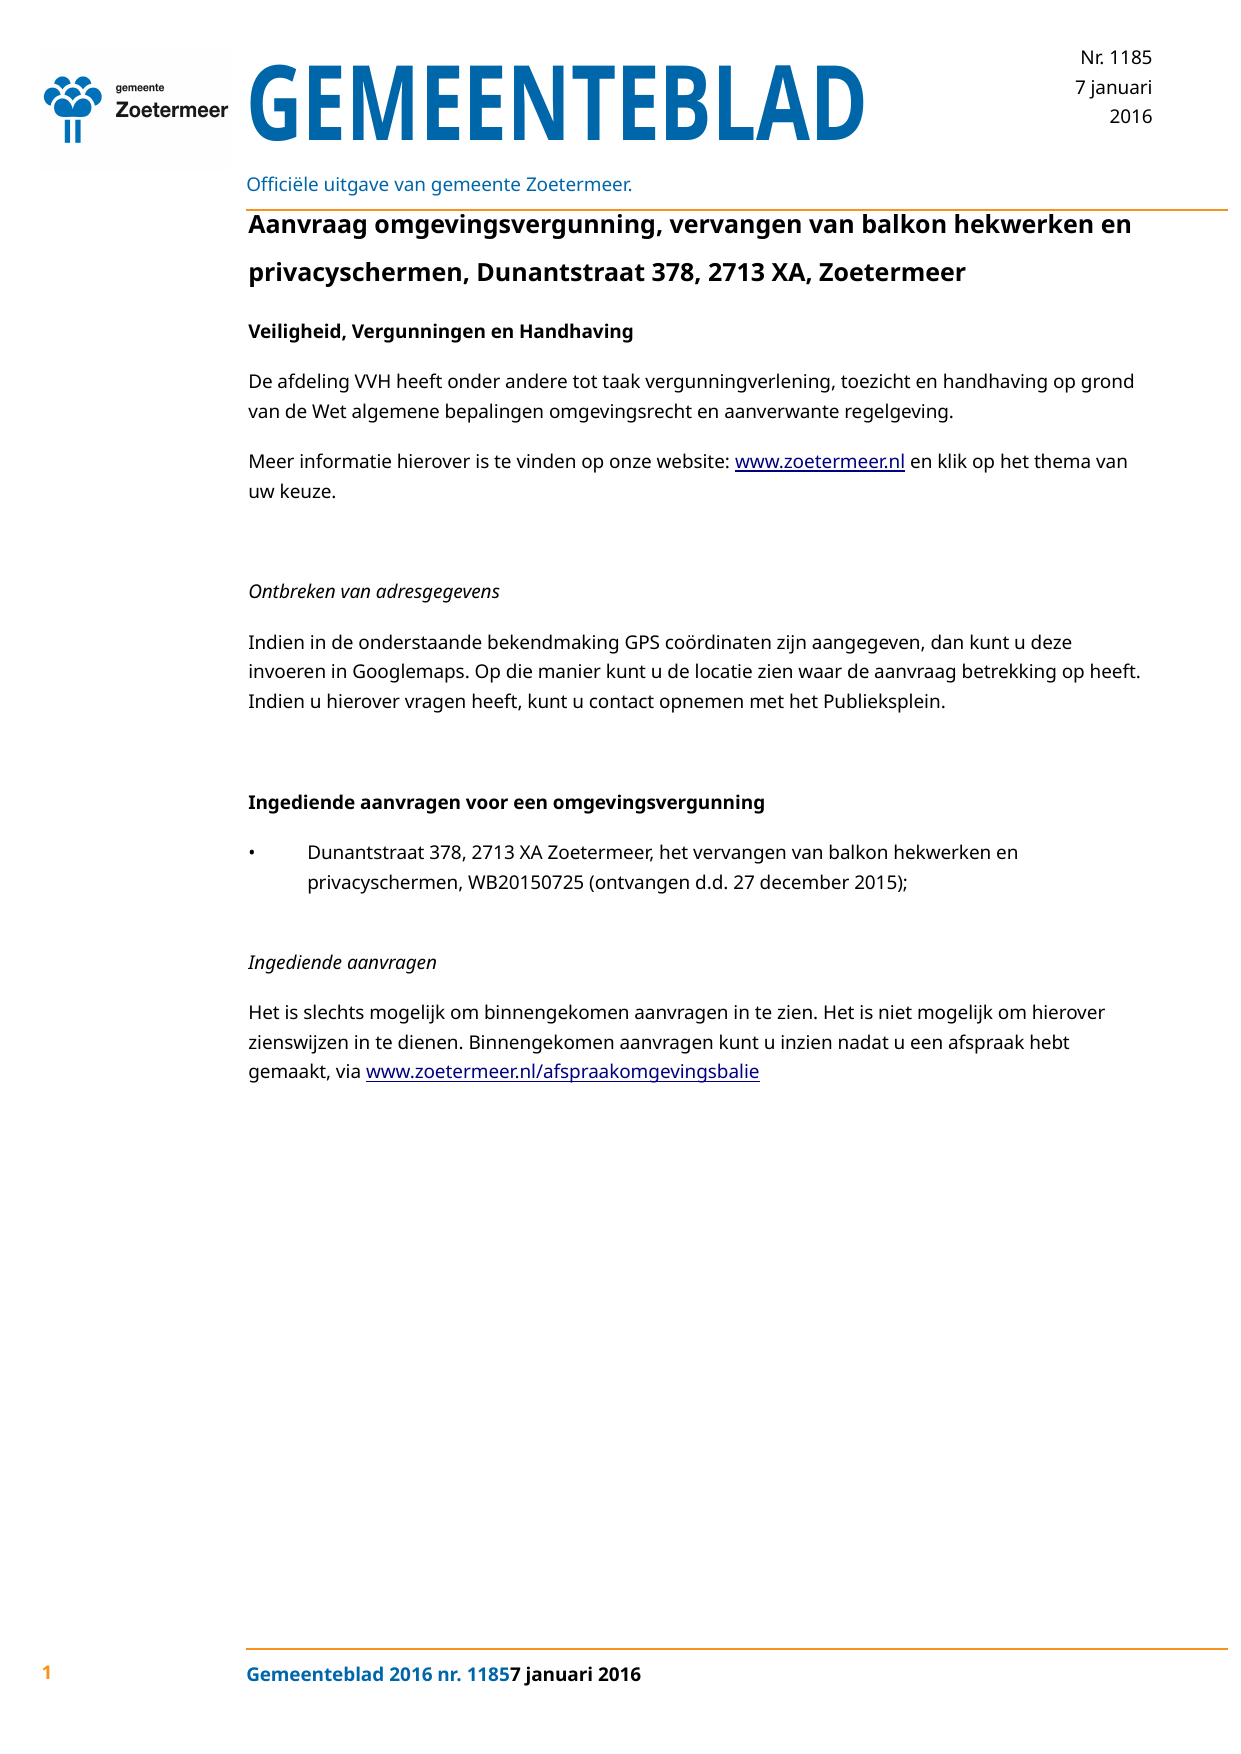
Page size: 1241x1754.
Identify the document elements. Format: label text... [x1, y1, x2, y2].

picture [41, 47, 231, 172]
text Ontbreken van adresgegevens [248, 579, 1152, 604]
text Veiligheid, Vergunningen en Handhaving [248, 318, 1152, 344]
list Dunantstraat 378, 2713 XA Zoetermeer, het vervangen van balkon hekwerken en privacyschermen, WB20150725 (ontvangen d.d. 27 december 2015); [248, 839, 1152, 895]
text Ingediende aanvragen [248, 949, 1152, 975]
text Meer informatie hierover is te vinden op onze website: www.zoetermeer.nl en klik op het thema van uw keuze. [248, 448, 1152, 504]
text Aanvraag omgevingsvergunning, vervangen van balkon hekwerken en privacyschermen, Dunantstraat 378, 2713 XA, Zoetermeer [248, 211, 1152, 288]
text Het is slechts mogelijk om binnengekomen aanvragen in te zien. Het is niet mogelijk om hierover zienswijzen in te dienen. Binnengekomen aanvragen kunt u inzien nadat u een afspraak hebt gemaakt, via www.zoetermeer.nl/afspraakomgevingsbalie [248, 999, 1152, 1084]
text De afdeling VVH heeft onder andere tot taak vergunningverlening, toezicht en handhaving op grond van de Wet algemene bepalingen omgevingsrecht en aanverwante regelgeving. [248, 368, 1152, 424]
text Indien in de onderstaande bekendmaking GPS coördinaten zijn aangegeven, dan kunt u deze invoeren in Googlemaps. Op die manier kunt u de locatie zien waar de aanvraag betrekking op heeft. Indien u hierover vragen heeft, kunt u contact opnemen met het Publieksplein. [248, 629, 1152, 714]
text Ingediende aanvragen voor een omgevingsvergunning [248, 789, 1152, 815]
